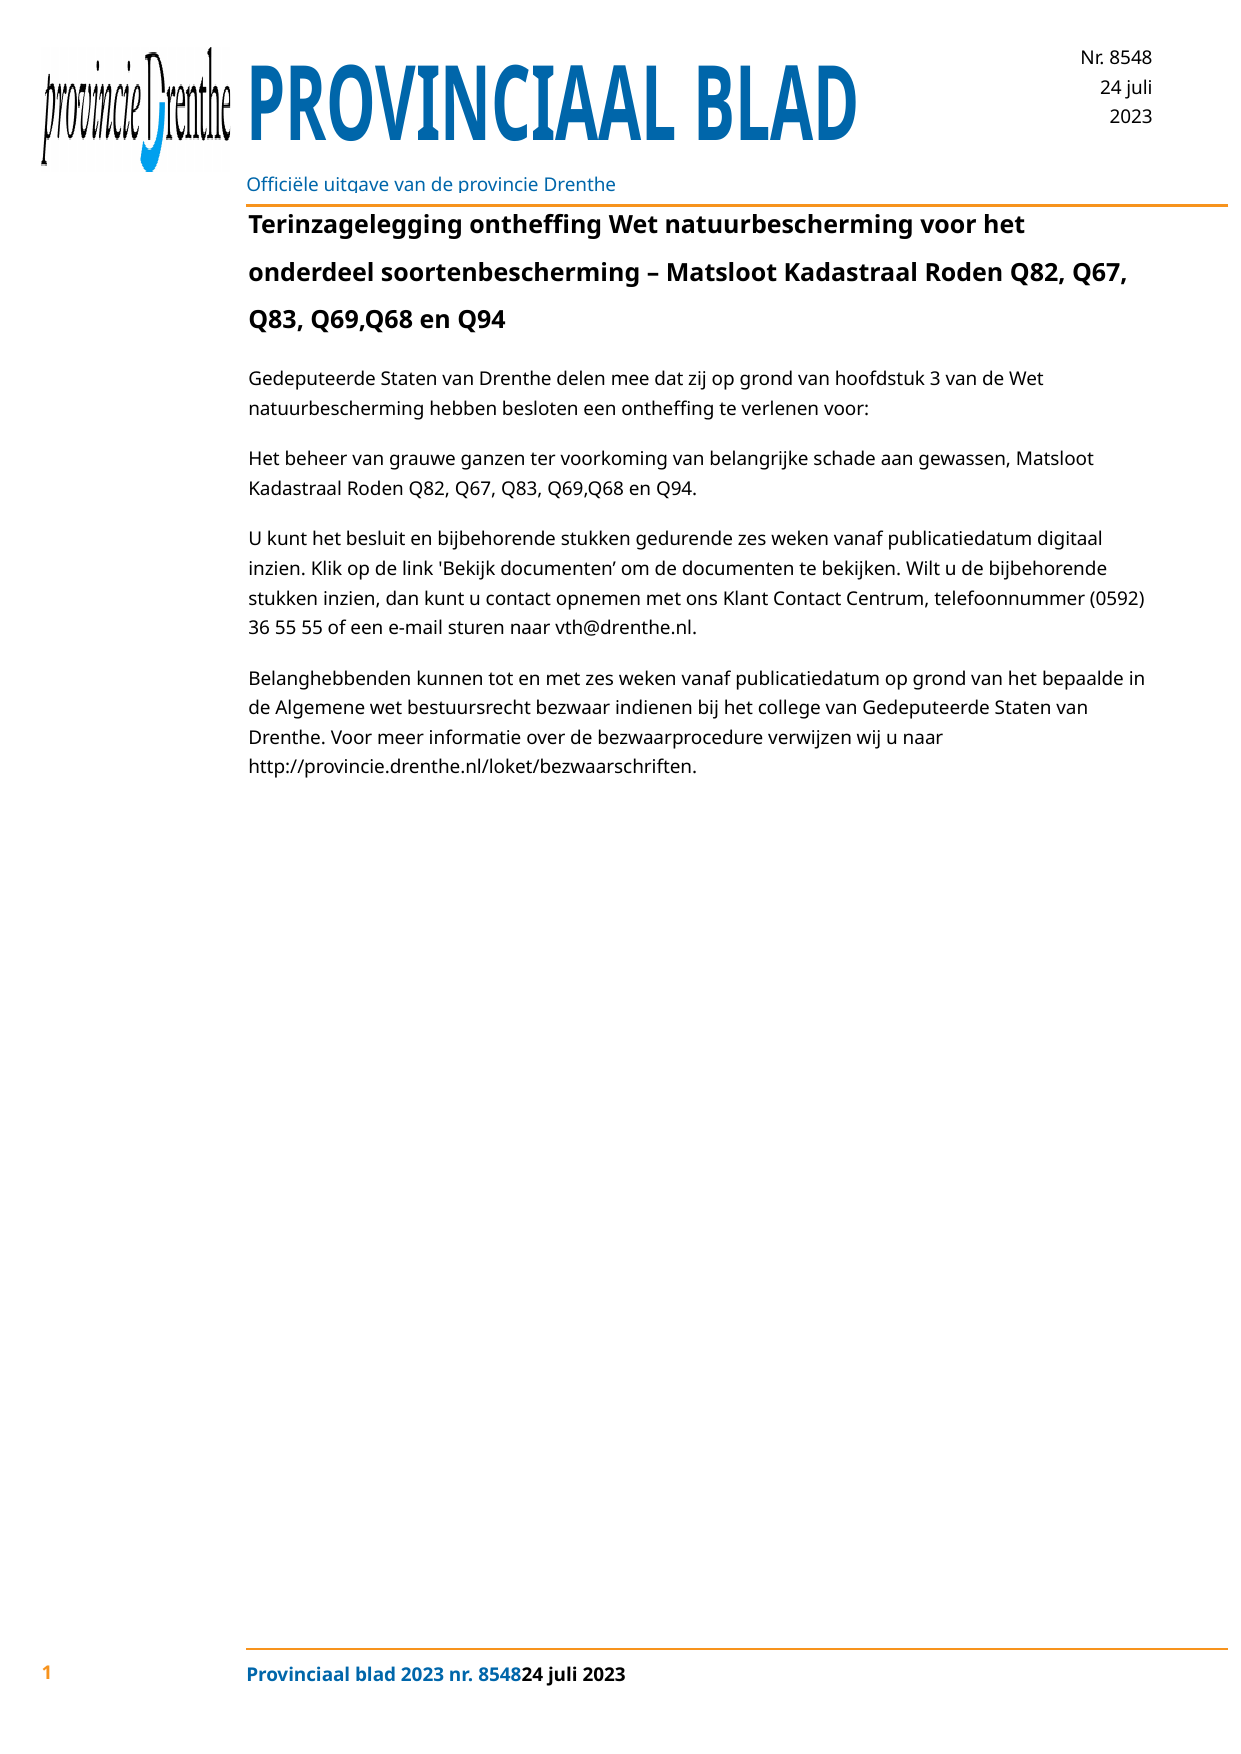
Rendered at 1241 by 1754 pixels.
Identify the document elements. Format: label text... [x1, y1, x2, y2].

text Terinzagelegging ontheffing Wet natuurbescherming voor het onderdeel soortenbescherming – Matsloot Kadastraal Roden Q82, Q67, Q83, Q69,Q68 en Q94 [248, 207, 1152, 336]
picture [41, 47, 231, 172]
text Het beheer van grauwe ganzen ter voorkoming van belangrijke schade aan gewassen, Matsloot Kadastraal Roden Q82, Q67, Q83, Q69,Q68 en Q94. [248, 446, 1152, 501]
text Gedeputeerde Staten van Drenthe delen mee dat zij op grond van hoofdstuk 3 van de Wet natuurbescherming hebben besloten een ontheffing te verlenen voor: [248, 366, 1152, 421]
text Belanghebbenden kunnen tot en met zes weken vanaf publicatiedatum op grond van het bepaalde in de Algemene wet bestuursrecht bezwaar indienen bij het college van Gedeputeerde Staten van Drenthe. Voor meer informatie over de bezwaarprocedure verwijzen wij u naar http://provincie.drenthe.nl/loket/bezwaarschriften. [248, 665, 1152, 779]
text U kunt het besluit en bijbehorende stukken gedurende zes weken vanaf publicatiedatum digitaal inzien. Klik op de link 'Bekijk documenten’ om de documenten te bekijken. Wilt u de bijbehorende stukken inzien, dan kunt u contact opnemen met ons Klant Contact Centrum, telefoonnummer (0592) 36 55 55 of een e-mail sturen naar vth@drenthe.nl. [248, 526, 1152, 640]
